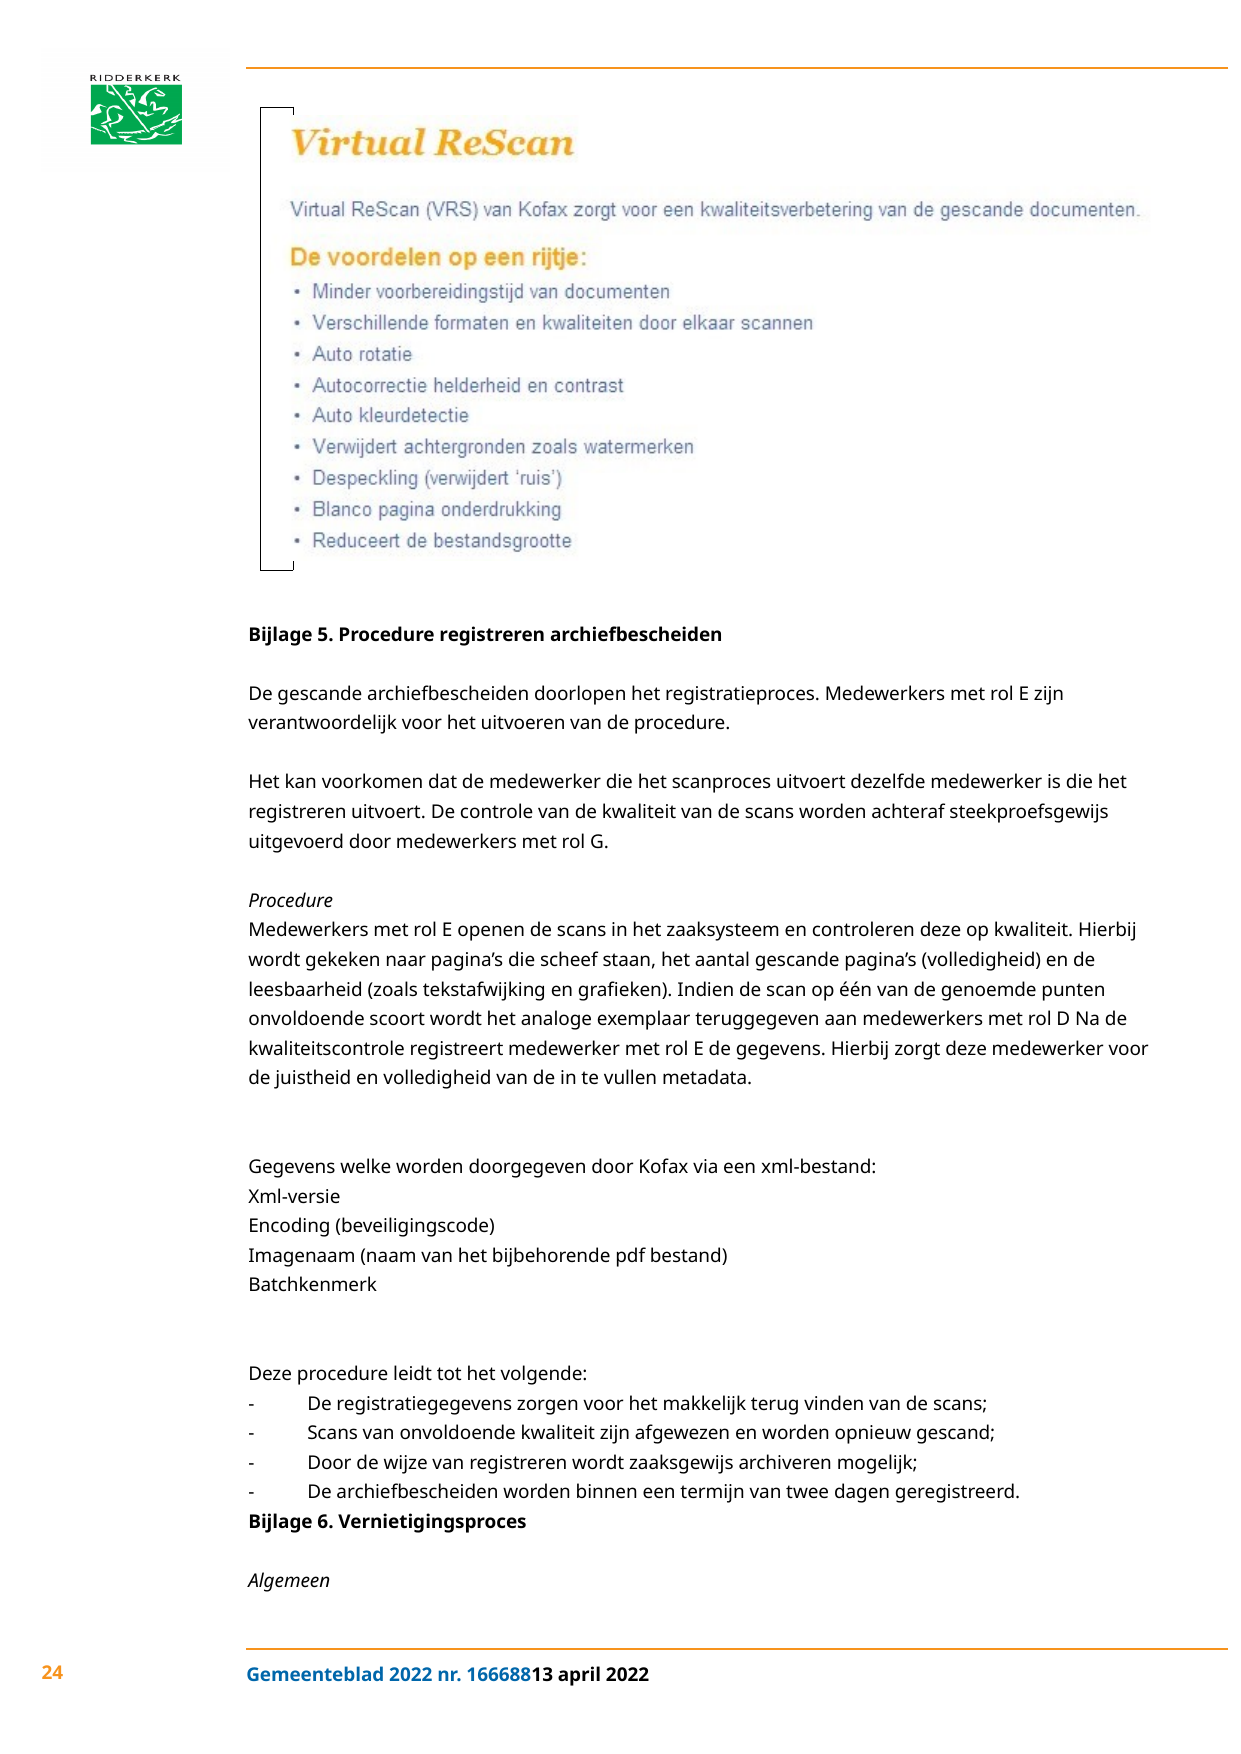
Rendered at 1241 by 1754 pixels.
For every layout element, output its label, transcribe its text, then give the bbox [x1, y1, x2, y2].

text Bijlage 5. Procedure registreren archiefbescheiden [248, 621, 1152, 647]
text Deze procedure leidt tot het volgende: [248, 1360, 1152, 1386]
text Medewerkers met rol E openen de scans in het zaaksysteem en controleren deze op kwaliteit. Hierbij wordt gekeken naar pagina’s die scheef staan, het aantal gescande pagina’s (volledigheid) en de leesbaarheid (zoals tekstafwijking en grafieken). Indien de scan op één van de genoemde punten onvoldoende scoort wordt het analoge exemplaar teruggegeven aan medewerkers met rol D Na de kwaliteitscontrole registreert medewerker met rol E de gegevens. Hierbij zorgt deze medewerker voor de juistheid en volledigheid van de in te vullen metadata. [248, 917, 1152, 1090]
text Algemeen [248, 1567, 1152, 1593]
picture [41, 47, 231, 172]
text De gescande archiefbescheiden doorlopen het registratieproces. Medewerkers met rol E zijn verantwoordelijk voor het uitvoeren van de procedure. [248, 680, 1152, 735]
list Scans van onvoldoende kwaliteit zijn afgewezen en worden opnieuw gescand; [248, 1419, 1152, 1445]
text Encoding (beveiligingscode) [248, 1212, 1152, 1238]
list De archiefbescheiden worden binnen een termijn van twee dagen geregistreerd. [248, 1479, 1152, 1504]
text Imagenaam (naam van het bijbehorende pdf bestand) [248, 1242, 1152, 1268]
text Gegevens welke worden doorgegeven door Kofax via een xml-bestand: [248, 1153, 1152, 1179]
text Bijlage 6. Vernietigingsproces [248, 1508, 1152, 1534]
text Procedure [248, 887, 1152, 913]
picture [268, 115, 1155, 561]
text Xml-versie [248, 1183, 1152, 1209]
text Het kan voorkomen dat de medewerker die het scanproces uitvoert dezelfde medewerker is die het registreren uitvoert. De controle van de kwaliteit van de scans worden achteraf steekproefsgewijs uitgevoerd door medewerkers met rol G. [248, 769, 1152, 854]
list De registratiegegevens zorgen voor het makkelijk terug vinden van de scans; [248, 1390, 1152, 1416]
list Door de wijze van registreren wordt zaaksgewijs archiveren mogelijk; [248, 1449, 1152, 1475]
text Batchkenmerk [248, 1272, 1152, 1297]
